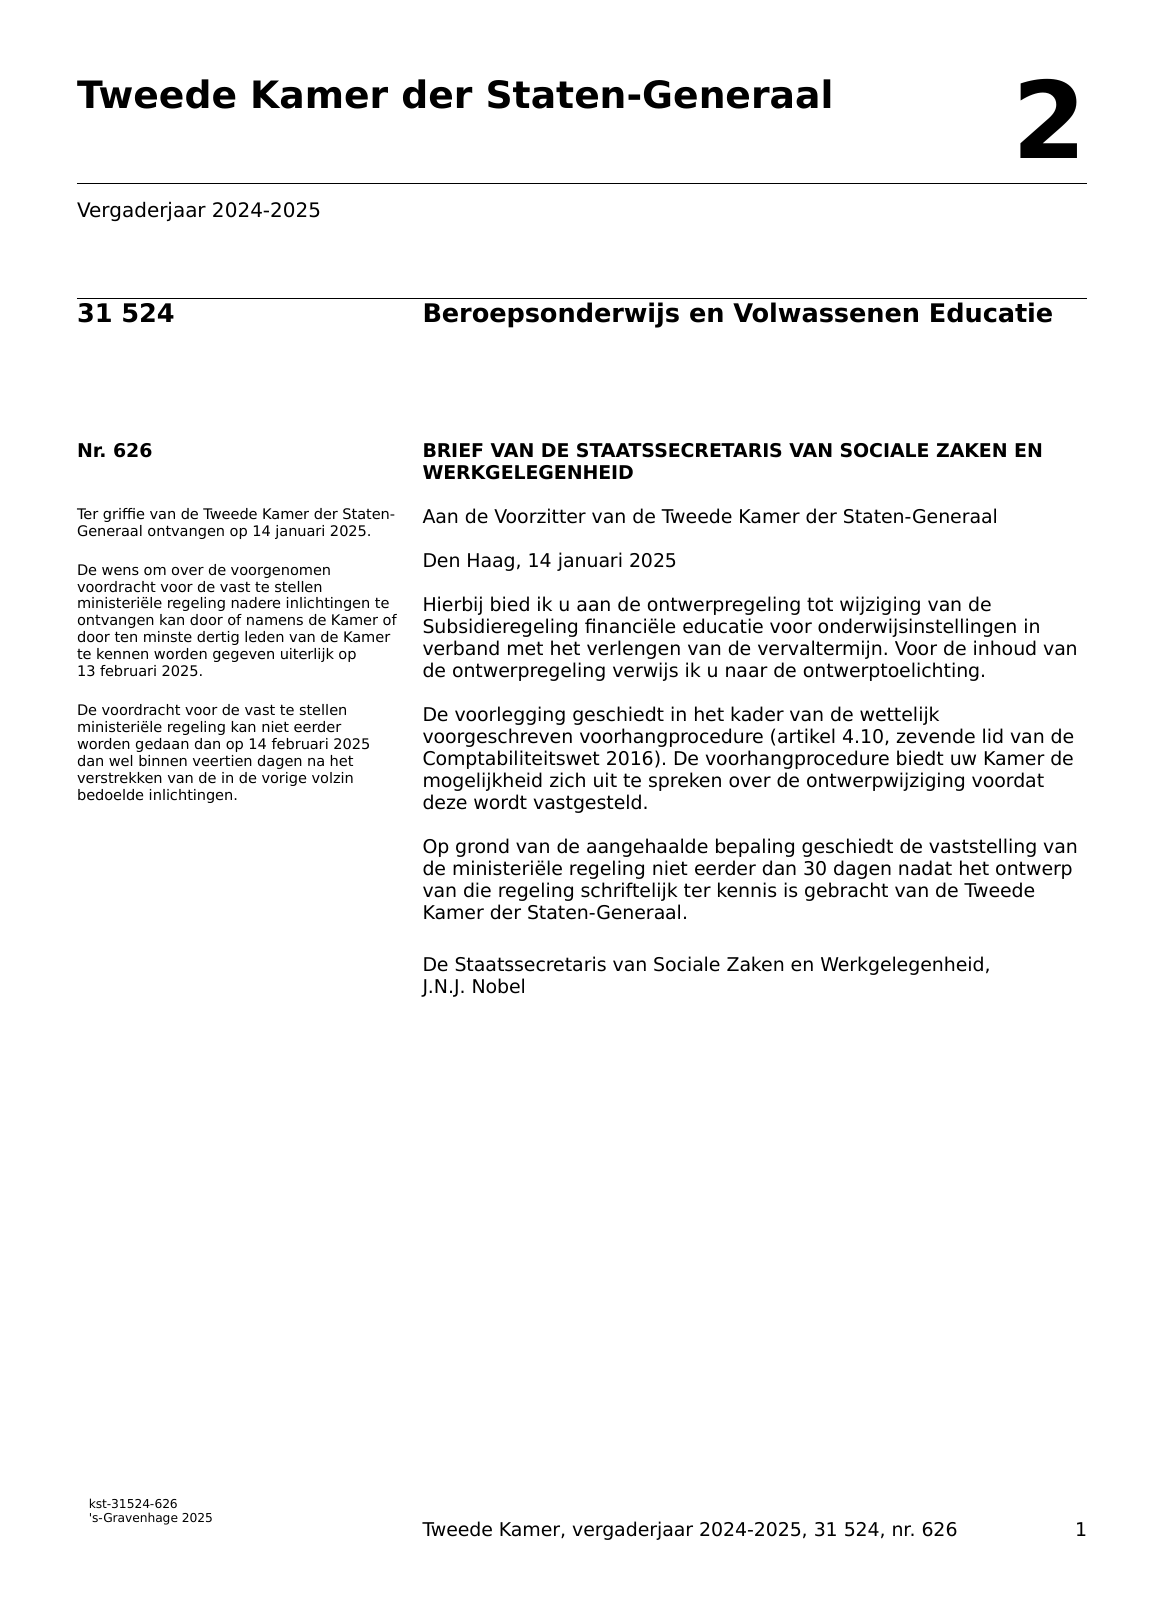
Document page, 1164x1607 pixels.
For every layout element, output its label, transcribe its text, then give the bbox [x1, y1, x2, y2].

text De voordracht voor de vast te stellen ministeriële regeling kan niet eerder worden gedaan dan op 14 februari 2025 dan wel binnen veertien dagen na het verstrekken van de in de vorige volzin bedoelde inlichtingen. [77, 702, 399, 803]
text Hierbij bied ik u aan de ontwerpregeling tot wijziging van de Subsidieregeling financiële educatie voor onderwijsinstellingen in verband met het verlengen van de vervaltermijn. Voor de inhoud van de ontwerpregeling verwijs ik u naar de ontwerptoelichting. [422, 594, 1087, 682]
text De voorlegging geschiedt in het kader van de wettelijk voorgeschreven voorhangprocedure (artikel 4.10, zevende lid van de Comptabiliteitswet 2016). De voorhangprocedure biedt uw Kamer de mogelijkheid zich uit te spreken over de ontwerpwijziging voordat deze wordt vastgesteld. [422, 704, 1087, 814]
text De Staatssecretaris van Sociale Zaken en Werkgelegenheid, J.N.J. Nobel [422, 954, 1087, 998]
text De wens om over de voorgenomen voordracht voor de vast te stellen ministeriële regeling nadere inlichtingen te ontvangen kan door of namens de Kamer of door ten minste dertig leden van de Kamer te kennen worden gegeven uiterlijk op 13 februari 2025. [77, 562, 399, 680]
table_cell Vergaderjaar 2024-2025 [77, 184, 1087, 298]
text Aan de Voorzitter van de Tweede Kamer der Staten-Generaal [422, 506, 1087, 528]
table_header 2 [886, 59, 1087, 183]
table_header Tweede Kamer der Staten-Generaal [77, 59, 886, 183]
text Den Haag, 14 januari 2025 [422, 550, 1087, 572]
text Ter griffie van de Tweede Kamer der Staten-Generaal ontvangen op 14 januari 2025. [77, 506, 399, 539]
subtitle 31 524 Beroepsonderwijs en Volwassenen Educatie [77, 299, 1087, 329]
text kst-31524-626 [88, 1497, 323, 1511]
text Op grond van de aangehaalde bepaling geschiedt de vaststelling van de ministeriële regeling niet eerder dan 30 dagen nadat het ontwerp van die regeling schriftelijk ter kennis is gebracht van de Tweede Kamer der Staten-Generaal. [422, 836, 1087, 924]
text [77, 539, 399, 562]
subtitle Nr. 626 BRIEF VAN DE STAATSSECRETARIS VAN SOCIALE ZAKEN EN WERKGELEGENHEID [77, 440, 1087, 484]
text [77, 680, 399, 702]
text 's-Gravenhage 2025 [88, 1511, 323, 1525]
